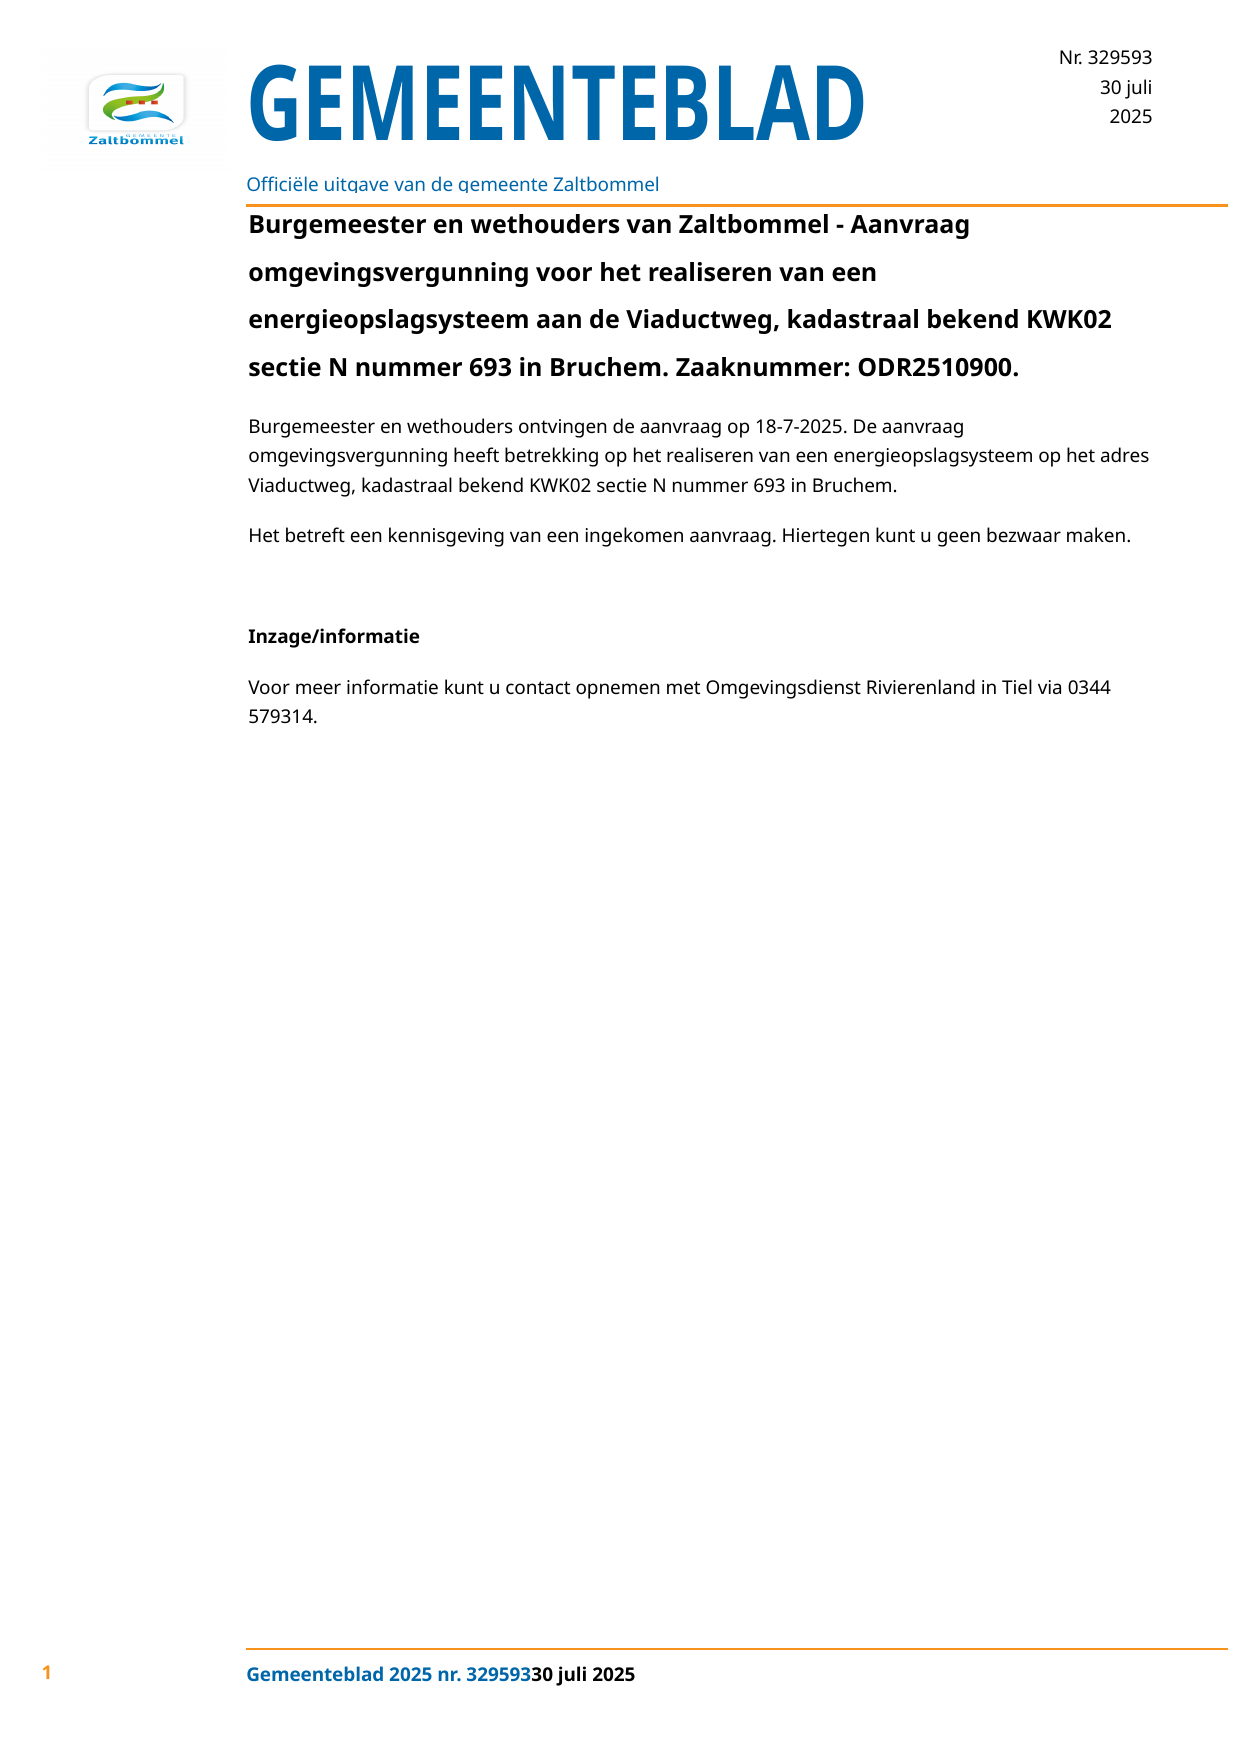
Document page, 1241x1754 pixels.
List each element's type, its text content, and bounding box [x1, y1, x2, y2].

text Het betreft een kennisgeving van een ingekomen aanvraag. Hiertegen kunt u geen bezwaar maken. [248, 523, 1152, 548]
text Burgemeester en wethouders ontvingen de aanvraag op 18-7-2025. De aanvraag omgevingsvergunning heeft betrekking op het realiseren van een energieopslagsysteem op het adres Viaductweg, kadastraal bekend KWK02 sectie N nummer 693 in Bruchem. [248, 413, 1152, 498]
text Inzage/informatie [248, 623, 1152, 649]
picture [41, 47, 231, 172]
text Voor meer informatie kunt u contact opnemen met Omgevingsdienst Rivierenland in Tiel via 0344 579314. [248, 674, 1152, 729]
text Burgemeester en wethouders van Zaltbommel - Aanvraag omgevingsvergunning voor het realiseren van een energieopslagsysteem aan de Viaductweg, kadastraal bekend KWK02 sectie N nummer 693 in Bruchem. Zaaknummer: ODR2510900. [248, 207, 1152, 384]
